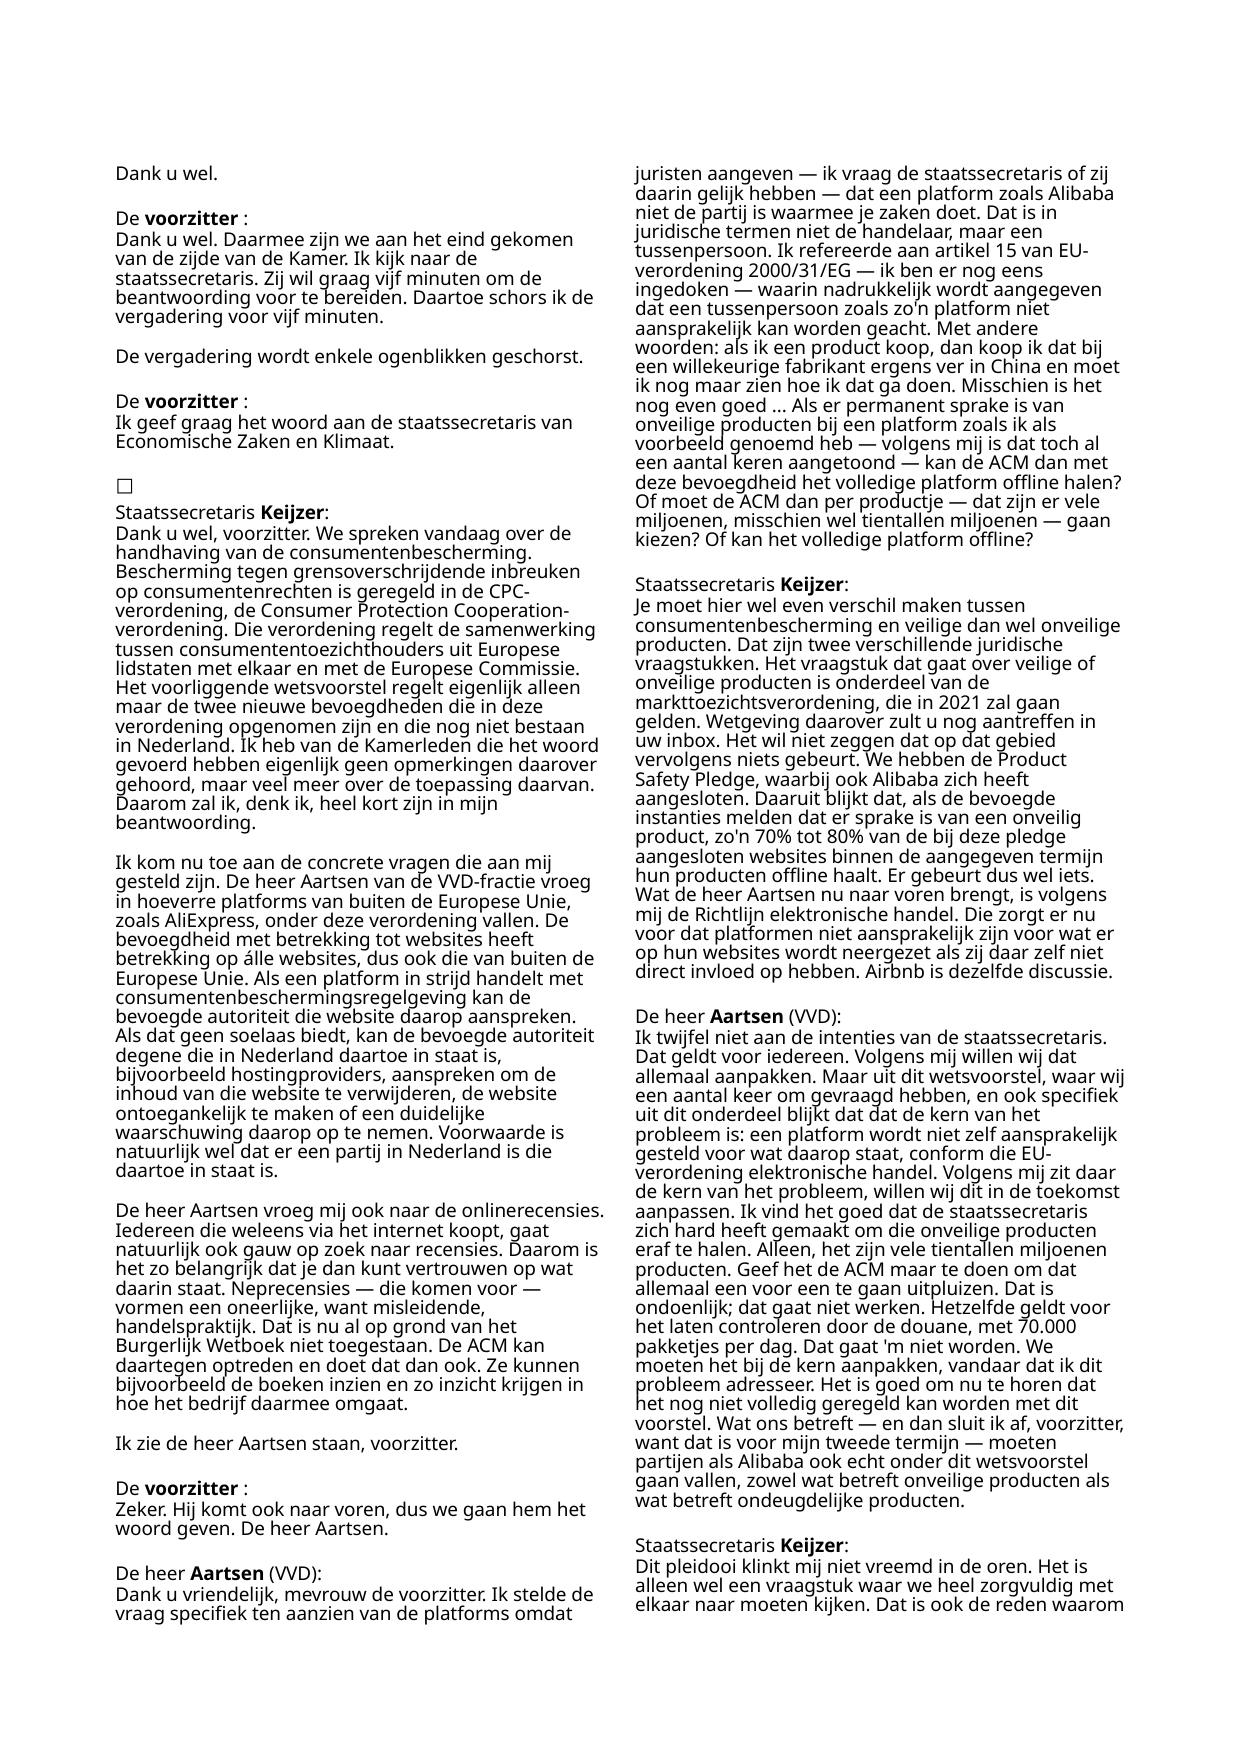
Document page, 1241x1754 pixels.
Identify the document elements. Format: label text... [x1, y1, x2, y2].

text Ik kom nu toe aan de concrete vragen die aan mij gesteld zijn. De heer Aartsen van de VVD-fractie vroeg in hoeverre platforms van buiten de Europese Unie, zoals AliExpress, onder deze verordening vallen. De bevoegdheid met betrekking tot websites heeft betrekking op álle websites, dus ook die van buiten de Europese Unie. Als een platform in strijd handelt met consumentenbeschermingsregelgeving kan de bevoegde autoriteit die website daarop aanspreken. Als dat geen soelaas biedt, kan de bevoegde autoriteit degene die in Nederland daartoe in staat is, bijvoorbeeld hostingproviders, aanspreken om de inhoud van die website te verwijderen, de website ontoegankelijk te maken of een duidelijke waarschuwing daarop op te nemen. Voorwaarde is natuurlijk wel dat er een partij in Nederland is die daartoe in staat is. [115, 854, 605, 1182]
text De heer Aartsen vroeg mij ook naar de onlinerecensies. Iedereen die weleens via het internet koopt, gaat natuurlijk ook gauw op zoek naar recensies. Daarom is het zo belangrijk dat je dan kunt vertrouwen op wat daarin staat. Neprecensies — die komen voor — vormen een oneerlijke, want misleidende, handelspraktijk. Dat is nu al op grond van het Burgerlijk Wetboek niet toegestaan. De ACM kan daartegen optreden en doet dat dan ook. Ze kunnen bijvoorbeeld de boeken inzien en zo inzicht krijgen in hoe het bedrijf daarmee omgaat. [115, 1202, 605, 1414]
text De heer Aartsen (VVD): [115, 1560, 605, 1586]
text De voorzitter : [115, 388, 605, 414]
text De vergadering wordt enkele ogenblikken geschorst. [115, 348, 605, 368]
text ⬜ [115, 473, 605, 499]
text Je moet hier wel even verschil maken tussen consumentenbescherming en veilige dan wel onveilige producten. Dat zijn twee verschillende juridische vraagstukken. Het vraagstuk dat gaat over veilige of onveilige producten is onderdeel van de markttoezichtsverordening, die in 2021 zal gaan gelden. Wetgeving daarover zult u nog aantreffen in uw inbox. Het wil niet zeggen dat op dat gebied vervolgens niets gebeurt. We hebben de Product Safety Pledge, waarbij ook Alibaba zich heeft aangesloten. Daaruit blijkt dat, als de bevoegde instanties melden dat er sprake is van een onveilig product, zo'n 70% tot 80% van de bij deze pledge aangesloten websites binnen de aangegeven termijn hun producten offline haalt. Er gebeurt dus wel iets. Wat de heer Aartsen nu naar voren brengt, is volgens mij de Richtlijn elektronische handel. Die zorgt er nu voor dat platformen niet aansprakelijk zijn voor wat er op hun websites wordt neergezet als zij daar zelf niet direct invloed op hebben. Airbnb is dezelfde discussie. [635, 597, 1125, 983]
text Dank u wel. [115, 165, 605, 184]
text Staatssecretaris Keijzer: [115, 499, 605, 525]
text Dank u vriendelijk, mevrouw de voorzitter. Ik stelde de vraag specifiek ten aanzien van de platforms omdat [115, 1586, 605, 1624]
text Dank u wel. Daarmee zijn we aan het eind gekomen van de zijde van de Kamer. Ik kijk naar de staatssecretaris. Zij wil graag vijf minuten om de beantwoording voor te bereiden. Daartoe schors ik de vergadering voor vijf minuten. [115, 231, 605, 327]
text Staatssecretaris Keijzer: [635, 1532, 1125, 1558]
text Ik geef graag het woord aan de staatssecretaris van Economische Zaken en Klimaat. [115, 414, 605, 453]
text Ik twijfel niet aan de intenties van de staatssecretaris. Dat geldt voor iedereen. Volgens mij willen wij dat allemaal aanpakken. Maar uit dit wetsvoorstel, waar wij een aantal keer om gevraagd hebben, en ook specifiek uit dit onderdeel blijkt dat dat de kern van het probleem is: een platform wordt niet zelf aansprakelijk gesteld voor wat daarop staat, conform die EU-verordening elektronische handel. Volgens mij zit daar de kern van het probleem, willen wij dit in de toekomst aanpassen. Ik vind het goed dat de staatssecretaris zich hard heeft gemaakt om die onveilige producten eraf te halen. Alleen, het zijn vele tientallen miljoenen producten. Geef het de ACM maar te doen om dat allemaal een voor een te gaan uitpluizen. Dat is ondoenlijk; dat gaat niet werken. Hetzelfde geldt voor het laten controleren door de douane, met 70.000 pakketjes per dag. Dat gaat 'm niet worden. We moeten het bij de kern aanpakken, vandaar dat ik dit probleem adresseer. Het is goed om nu te horen dat het nog niet volledig geregeld kan worden met dit voorstel. Wat ons betreft — en dan sluit ik af, voorzitter, want dat is voor mijn tweede termijn — moeten partijen als Alibaba ook echt onder dit wetsvoorstel gaan vallen, zowel wat betreft onveilige producten als wat betreft ondeugdelijke producten. [635, 1029, 1125, 1511]
text Dit pleidooi klinkt mij niet vreemd in de oren. Het is alleen wel een vraagstuk waar we heel zorgvuldig met elkaar naar moeten kijken. Dat is ook de reden waarom [635, 1558, 1125, 1615]
text Ik zie de heer Aartsen staan, voorzitter. [115, 1435, 605, 1454]
text Staatssecretaris Keijzer: [635, 572, 1125, 597]
text De voorzitter : [115, 1475, 605, 1501]
text Zeker. Hij komt ook naar voren, dus we gaan hem het woord geven. De heer Aartsen. [115, 1501, 605, 1539]
text juristen aangeven — ik vraag de staatssecretaris of zij daarin gelijk hebben — dat een platform zoals Alibaba niet de partij is waarmee je zaken doet. Dat is in juridische termen niet de handelaar, maar een tussenpersoon. Ik refereerde aan artikel 15 van EU-verordening 2000/31/EG — ik ben er nog eens ingedoken — waarin nadrukkelijk wordt aangegeven dat een tussenpersoon zoals zo'n platform niet aansprakelijk kan worden geacht. Met andere woorden: als ik een product koop, dan koop ik dat bij een willekeurige fabrikant ergens ver in China en moet ik nog maar zien hoe ik dat ga doen. Misschien is het nog even goed ... Als er permanent sprake is van onveilige producten bij een platform zoals ik als voorbeeld genoemd heb — volgens mij is dat toch al een aantal keren aangetoond — kan de ACM dan met deze bevoegdheid het volledige platform offline halen? Of moet de ACM dan per productje — dat zijn er vele miljoenen, misschien wel tientallen miljoenen — gaan kiezen? Of kan het volledige platform offline? [635, 165, 1125, 551]
text Dank u wel, voorzitter. We spreken vandaag over de handhaving van de consumentenbescherming. Bescherming tegen grensoverschrijdende inbreuken op consumentenrechten is geregeld in de CPC-verordening, de Consumer Protection Cooperation-verordening. Die verordening regelt de samenwerking tussen consumententoezichthouders uit Europese lidstaten met elkaar en met de Europese Commissie. Het voorliggende wetsvoorstel regelt eigenlijk alleen maar de twee nieuwe bevoegdheden die in deze verordening opgenomen zijn en die nog niet bestaan in Nederland. Ik heb van de Kamerleden die het woord gevoerd hebben eigenlijk geen opmerkingen daarover gehoord, maar veel meer over de toepassing daarvan. Daarom zal ik, denk ik, heel kort zijn in mijn beantwoording. [115, 525, 605, 833]
text De voorzitter : [115, 205, 605, 231]
text De heer Aartsen (VVD): [635, 1003, 1125, 1029]
